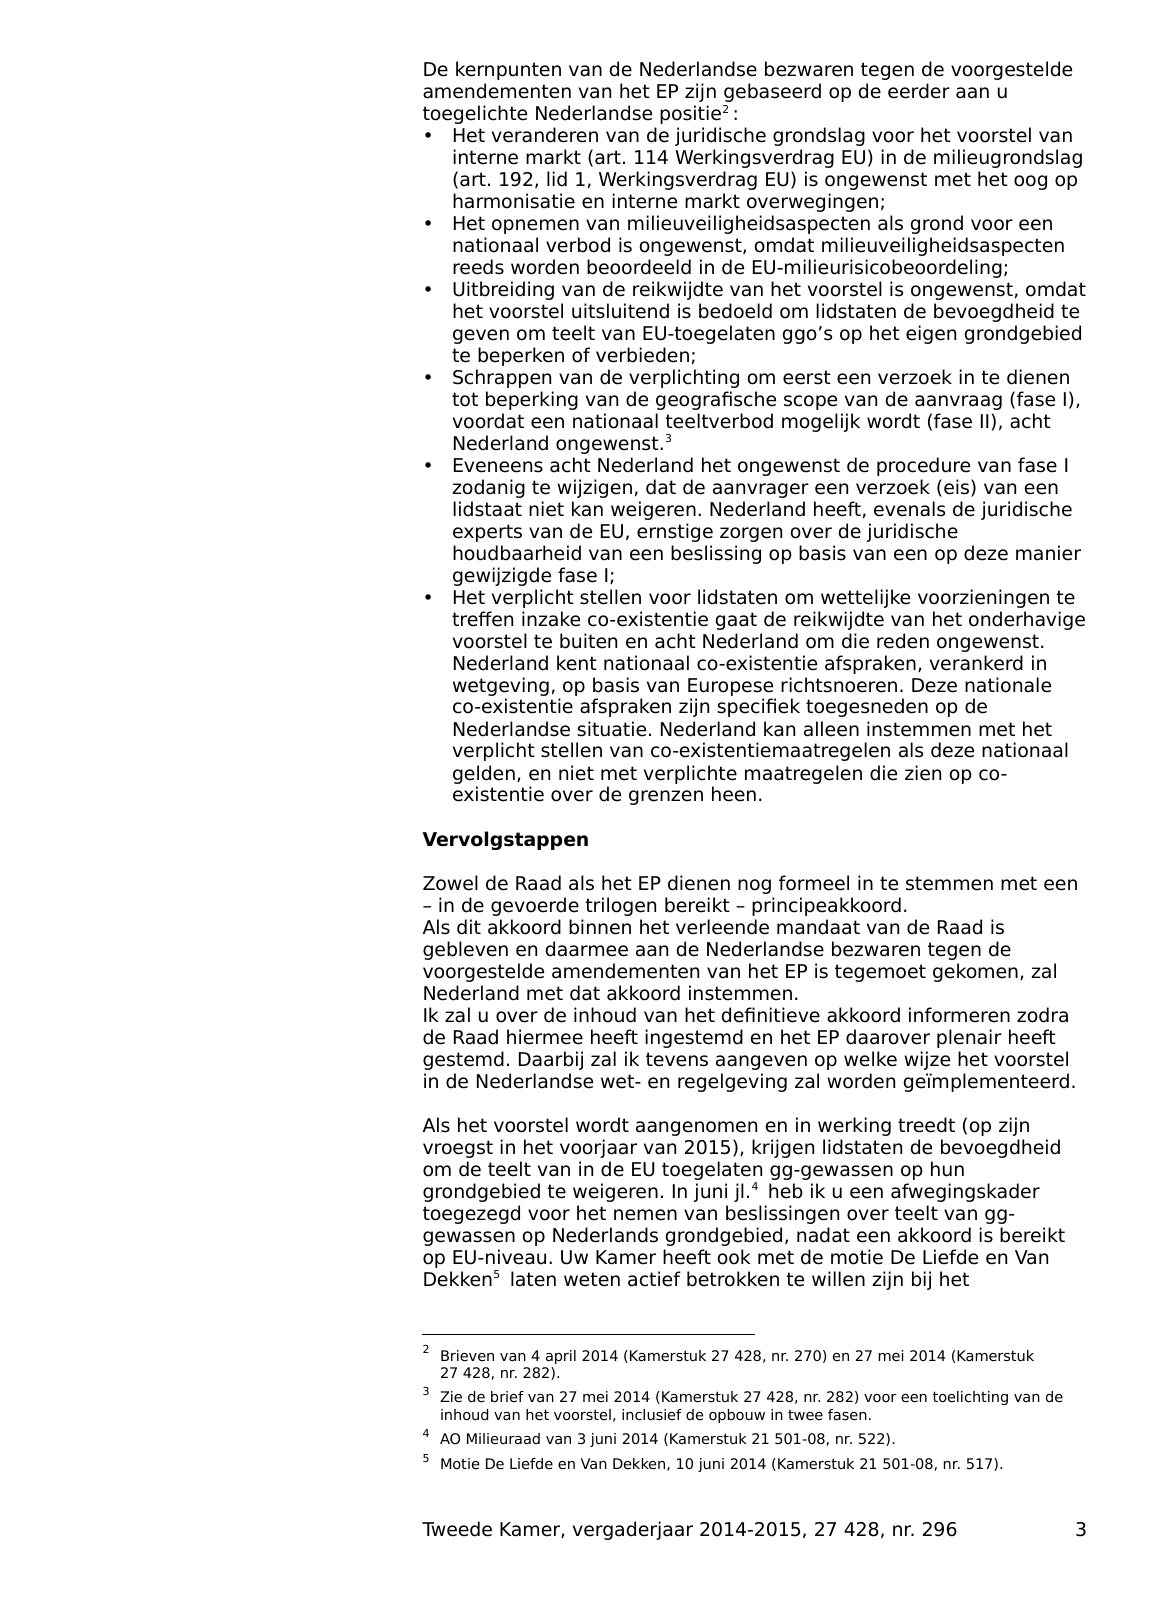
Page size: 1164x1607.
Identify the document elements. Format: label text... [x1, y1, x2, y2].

text Zie de brief van 27 mei 2014 (Kamerstuk 27 428, nr. 282) voor een toelichting van de inhoud van het voorstel, inclusief de opbouw in twee fasen. [422, 1385, 1087, 1424]
text Als dit akkoord binnen het verleende mandaat van de Raad is gebleven en daarmee aan de Nederlandse bezwaren tegen de voorgestelde amendementen van het EP is tegemoet gekomen, zal Nederland met dat akkoord instemmen. [422, 917, 1087, 1004]
text AO Milieuraad van 3 juni 2014 (Kamerstuk 21 501-08, nr. 522). [422, 1427, 1087, 1449]
text • Uitbreiding van de reikwijdte van het voorstel is ongewenst, omdat het voorstel uitsluitend is bedoeld om lidstaten de bevoegdheid te geven om teelt van EU-toegelaten ggo’s op het eigen grondgebied te beperken of verbieden; [422, 279, 1087, 367]
text • Eveneens acht Nederland het ongewenst de procedure van fase I zodanig te wijzigen, dat de aanvrager een verzoek (eis) van een lidstaat niet kan weigeren. Nederland heeft, evenals de juridische experts van de EU, ernstige zorgen over de juridische houdbaarheid van een beslissing op basis van een op deze manier gewijzigde fase I; [422, 455, 1087, 587]
text • Het veranderen van de juridische grondslag voor het voorstel van interne markt (art. 114 Werkingsverdrag EU) in de milieugrondslag (art. 192, lid 1, Werkingsverdrag EU) is ongewenst met het oog op harmonisatie en interne markt overwegingen; [422, 125, 1087, 213]
text Als het voorstel wordt aangenomen en in werking treedt (op zijn vroegst in het voorjaar van 2015), krijgen lidstaten de bevoegdheid om de teelt van in de EU toegelaten gg-gewassen op hun grondgebied te weigeren. In juni jl. heb ik u een afwegingskader toegezegd voor het nemen van beslissingen over teelt van gg-gewassen op Nederlands grondgebied, nadat een akkoord is bereikt op EU-niveau. Uw Kamer heeft ook met de motie De Liefde en Van Dekken laten weten actief betrokken te willen zijn bij het [422, 1115, 1087, 1291]
text • Het opnemen van milieuveiligheidsaspecten als grond voor een nationaal verbod is ongewenst, omdat milieuveiligheidsaspecten reeds worden beoordeeld in de EU-milieurisicobeoordeling; [422, 213, 1087, 279]
text De kernpunten van de Nederlandse bezwaren tegen de voorgestelde amendementen van het EP zijn gebaseerd op de eerder aan u toegelichte Nederlandse positie: [422, 59, 1087, 125]
subtitle Vervolgstappen [422, 828, 1087, 851]
text • Schrappen van de verplichting om eerst een verzoek in te dienen tot beperking van de geografische scope van de aanvraag (fase I), voordat een nationaal teeltverbod mogelijk wordt (fase II), acht Nederland ongewenst. [422, 367, 1087, 455]
text Ik zal u over de inhoud van het definitieve akkoord informeren zodra de Raad hiermee heeft ingestemd en het EP daarover plenair heeft gestemd. Daarbij zal ik tevens aangeven op welke wijze het voorstel in de Nederlandse wet- en regelgeving zal worden geïmplementeerd. [422, 1004, 1087, 1092]
text Motie De Liefde en Van Dekken, 10 juni 2014 (Kamerstuk 21 501-08, nr. 517). [422, 1452, 1087, 1474]
text Zowel de Raad als het EP dienen nog formeel in te stemmen met een – in de gevoerde trilogen bereikt – principeakkoord. [422, 873, 1087, 917]
text Brieven van 4 april 2014 (Kamerstuk 27 428, nr. 270) en 27 mei 2014 (Kamerstuk 27 428, nr. 282). [422, 1343, 1087, 1382]
text • Het verplicht stellen voor lidstaten om wettelijke voorzieningen te treffen inzake co-existentie gaat de reikwijdte van het onderhavige voorstel te buiten en acht Nederland om die reden ongewenst. Nederland kent nationaal co-existentie afspraken, verankerd in wetgeving, op basis van Europese richtsnoeren. Deze nationale co-existentie afspraken zijn specifiek toegesneden op de Nederlandse situatie. Nederland kan alleen instemmen met het verplicht stellen van co-existentiemaatregelen als deze nationaal gelden, en niet met verplichte maatregelen die zien op co-existentie over de grenzen heen. [422, 587, 1087, 806]
